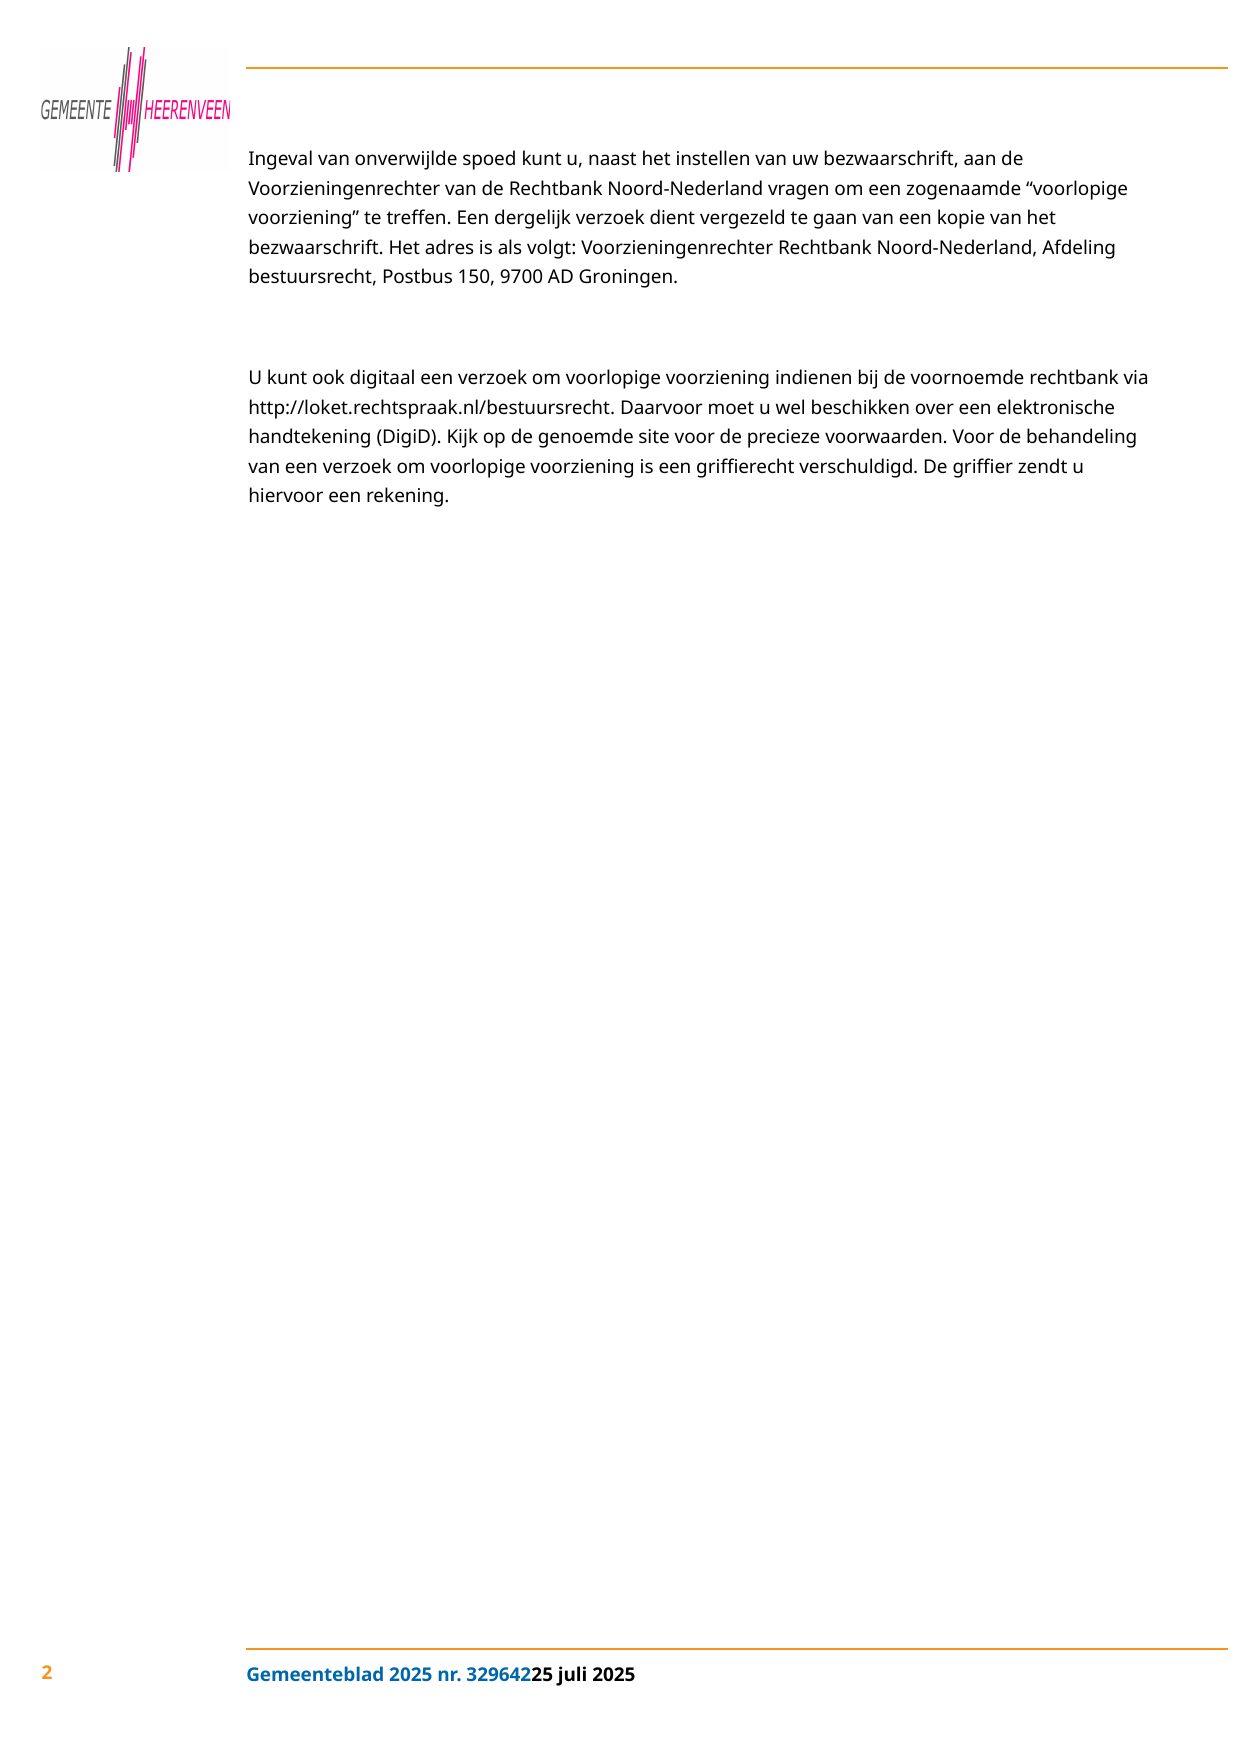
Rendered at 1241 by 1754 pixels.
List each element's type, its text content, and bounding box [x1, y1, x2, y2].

text Ingeval van onverwijlde spoed kunt u, naast het instellen van uw bezwaarschrift, aan de Voorzieningenrechter van de Rechtbank Noord-Nederland vragen om een zogenaamde “voorlopige voorziening” te treffen. Een dergelijk verzoek dient vergezeld te gaan van een kopie van het bezwaarschrift. Het adres is als volgt: Voorzieningenrechter Rechtbank Noord-Nederland, Afdeling bestuursrecht, Postbus 150, 9700 AD Groningen. [248, 145, 1152, 289]
text U kunt ook digitaal een verzoek om voorlopige voorziening indienen bij de voornoemde rechtbank via http://loket.rechtspraak.nl/bestuursrecht. Daarvoor moet u wel beschikken over een elektronische handtekening (DigiD). Kijk op de genoemde site voor de precieze voorwaarden. Voor de behandeling van een verzoek om voorlopige voorziening is een griffierecht verschuldigd. De griffier zendt u hiervoor een rekening. [248, 364, 1152, 508]
picture [41, 47, 231, 172]
